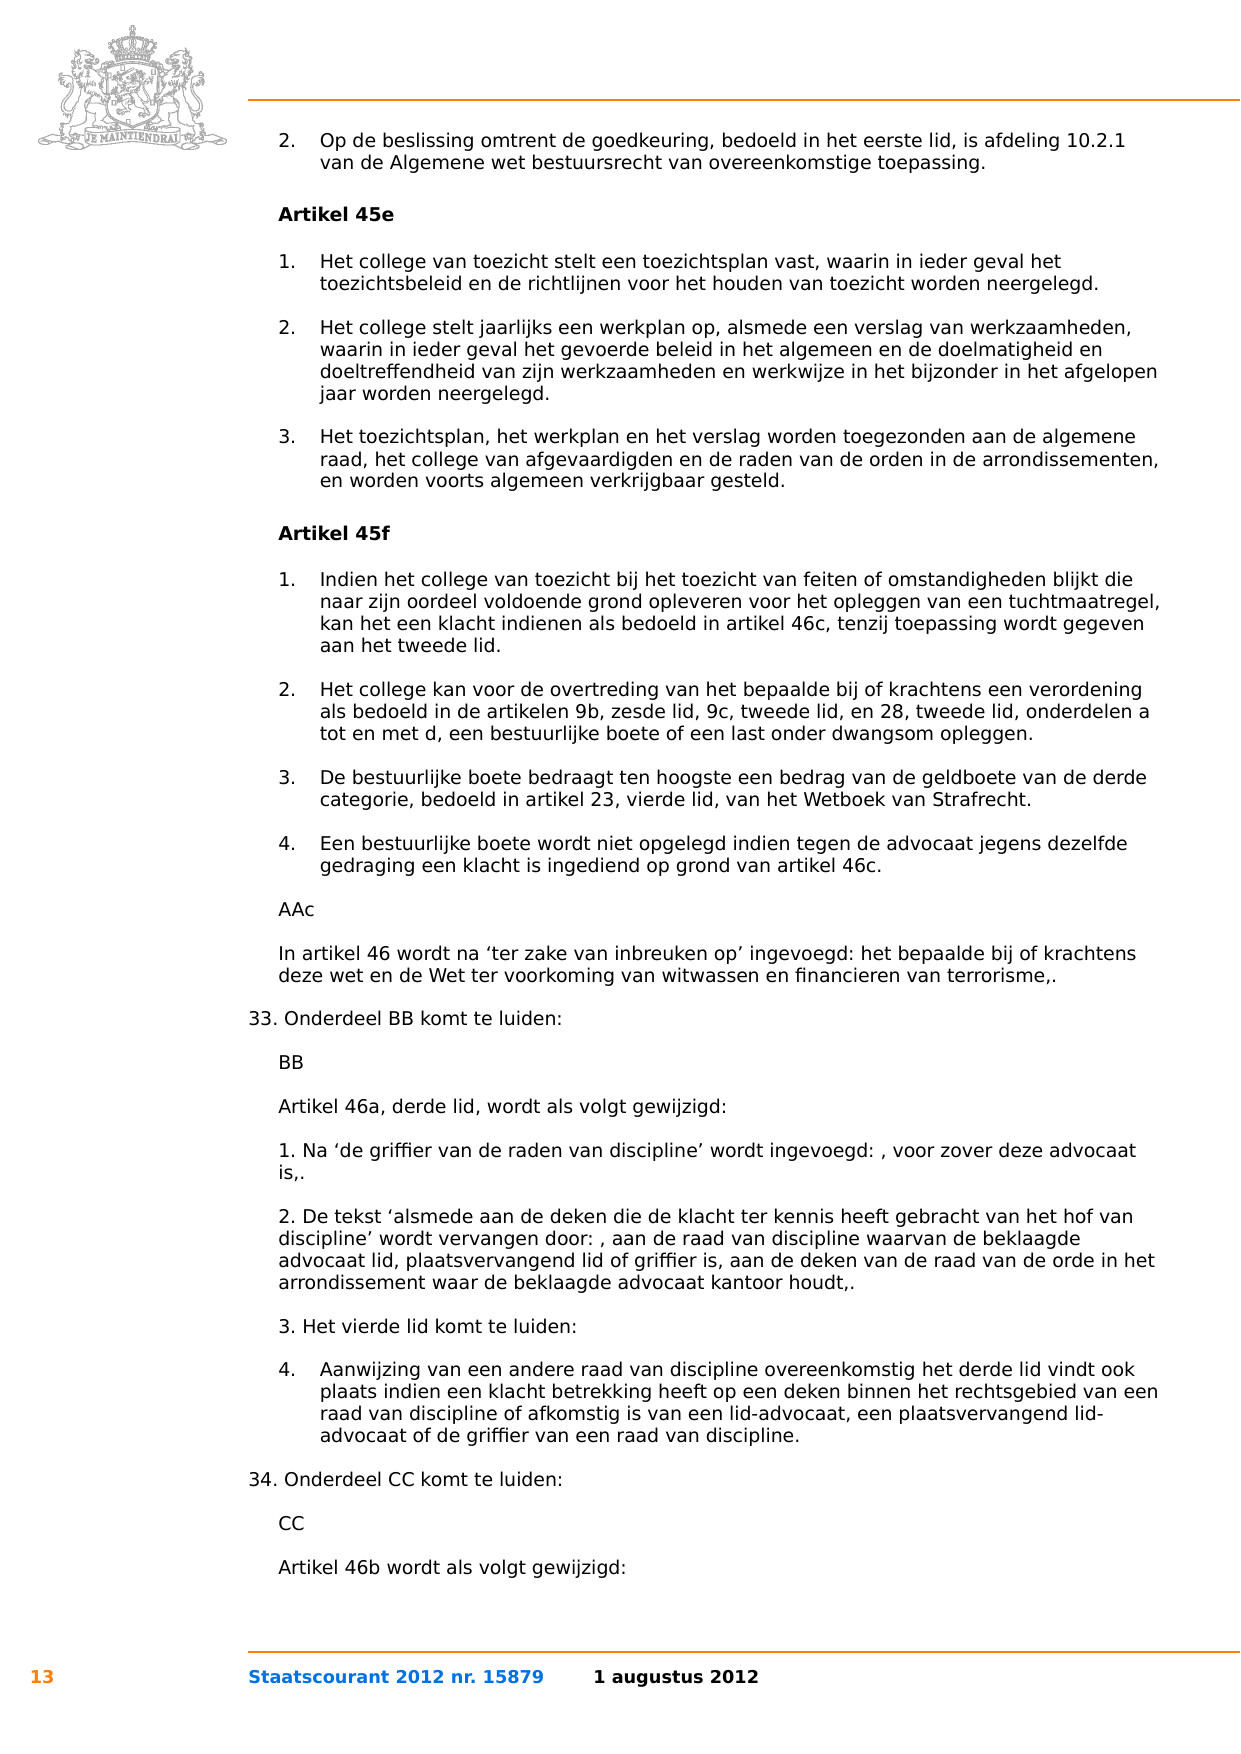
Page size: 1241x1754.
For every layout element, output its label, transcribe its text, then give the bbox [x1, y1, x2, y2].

text 1. Het college van toezicht stelt een toezichtsplan vast, waarin in ieder geval het toezichtsbeleid en de richtlijnen voor het houden van toezicht worden neergelegd. [278, 251, 1163, 295]
subtitle Artikel 45f [278, 522, 1163, 544]
text 2. Het college stelt jaarlijks een werkplan op, alsmede een verslag van werkzaamheden, waarin in ieder geval het gevoerde beleid in het algemeen en de doelmatigheid en doeltreffendheid van zijn werkzaamheden en werkwijze in het bijzonder in het afgelopen jaar worden neergelegd. [278, 317, 1163, 404]
picture [38, 25, 227, 150]
subtitle Artikel 45e [278, 204, 1163, 226]
text 2. De tekst ‘alsmede aan de deken die de klacht ter kennis heeft gebracht van het hof van discipline’ wordt vervangen door: , aan de raad van discipline waarvan de beklaagde advocaat lid, plaatsvervangend lid of griffier is, aan de deken van de raad van de orde in het arrondissement waar de beklaagde advocaat kantoor houdt,. [278, 1206, 1163, 1294]
text Artikel 46a, derde lid, wordt als volgt gewijzigd: [278, 1096, 1163, 1118]
text Artikel 46b wordt als volgt gewijzigd: [278, 1557, 1163, 1579]
text In artikel 46 wordt na ‘ter zake van inbreuken op’ ingevoegd: het bepaalde bij of krachtens deze wet en de Wet ter voorkoming van witwassen en financieren van terrorisme,. [278, 942, 1163, 986]
text 3. Het vierde lid komt te luiden: [278, 1316, 1163, 1337]
text 33. Onderdeel BB komt te luiden: [248, 1008, 1163, 1030]
text 34. Onderdeel CC komt te luiden: [248, 1469, 1163, 1491]
text 4. Een bestuurlijke boete wordt niet opgelegd indien tegen de advocaat jegens dezelfde gedraging een klacht is ingediend op grond van artikel 46c. [278, 833, 1163, 877]
text 3. Het toezichtsplan, het werkplan en het verslag worden toegezonden aan de algemene raad, het college van afgevaardigden en de raden van de orden in de arrondissementen, en worden voorts algemeen verkrijgbaar gesteld. [278, 426, 1163, 492]
text 1. Na ‘de griffier van de raden van discipline’ wordt ingevoegd: , voor zover deze advocaat is,. [278, 1140, 1163, 1184]
text CC [278, 1513, 1163, 1535]
text 1. Indien het college van toezicht bij het toezicht van feiten of omstandigheden blijkt die naar zijn oordeel voldoende grond opleveren voor het opleggen van een tuchtmaatregel, kan het een klacht indienen als bedoeld in artikel 46c, tenzij toepassing wordt gegeven aan het tweede lid. [278, 569, 1163, 657]
text 4. Aanwijzing van een andere raad van discipline overeenkomstig het derde lid vindt ook plaats indien een klacht betrekking heeft op een deken binnen het rechtsgebied van een raad van discipline of afkomstig is van een lid-advocaat, een plaatsvervangend lid-advocaat of de griffier van een raad van discipline. [278, 1359, 1163, 1447]
text 3. De bestuurlijke boete bedraagt ten hoogste een bedrag van de geldboete van de derde categorie, bedoeld in artikel 23, vierde lid, van het Wetboek van Strafrecht. [278, 767, 1163, 811]
text 2. Het college kan voor de overtreding van het bepaalde bij of krachtens een verordening als bedoeld in de artikelen 9b, zesde lid, 9c, tweede lid, en 28, tweede lid, onderdelen a tot en met d, een bestuurlijke boete of een last onder dwangsom opleggen. [278, 679, 1163, 745]
text AAc [278, 899, 1163, 921]
text BB [278, 1052, 1163, 1074]
text 2. Op de beslissing omtrent de goedkeuring, bedoeld in het eerste lid, is afdeling 10.2.1 van de Algemene wet bestuursrecht van overeenkomstige toepassing. [278, 130, 1163, 174]
